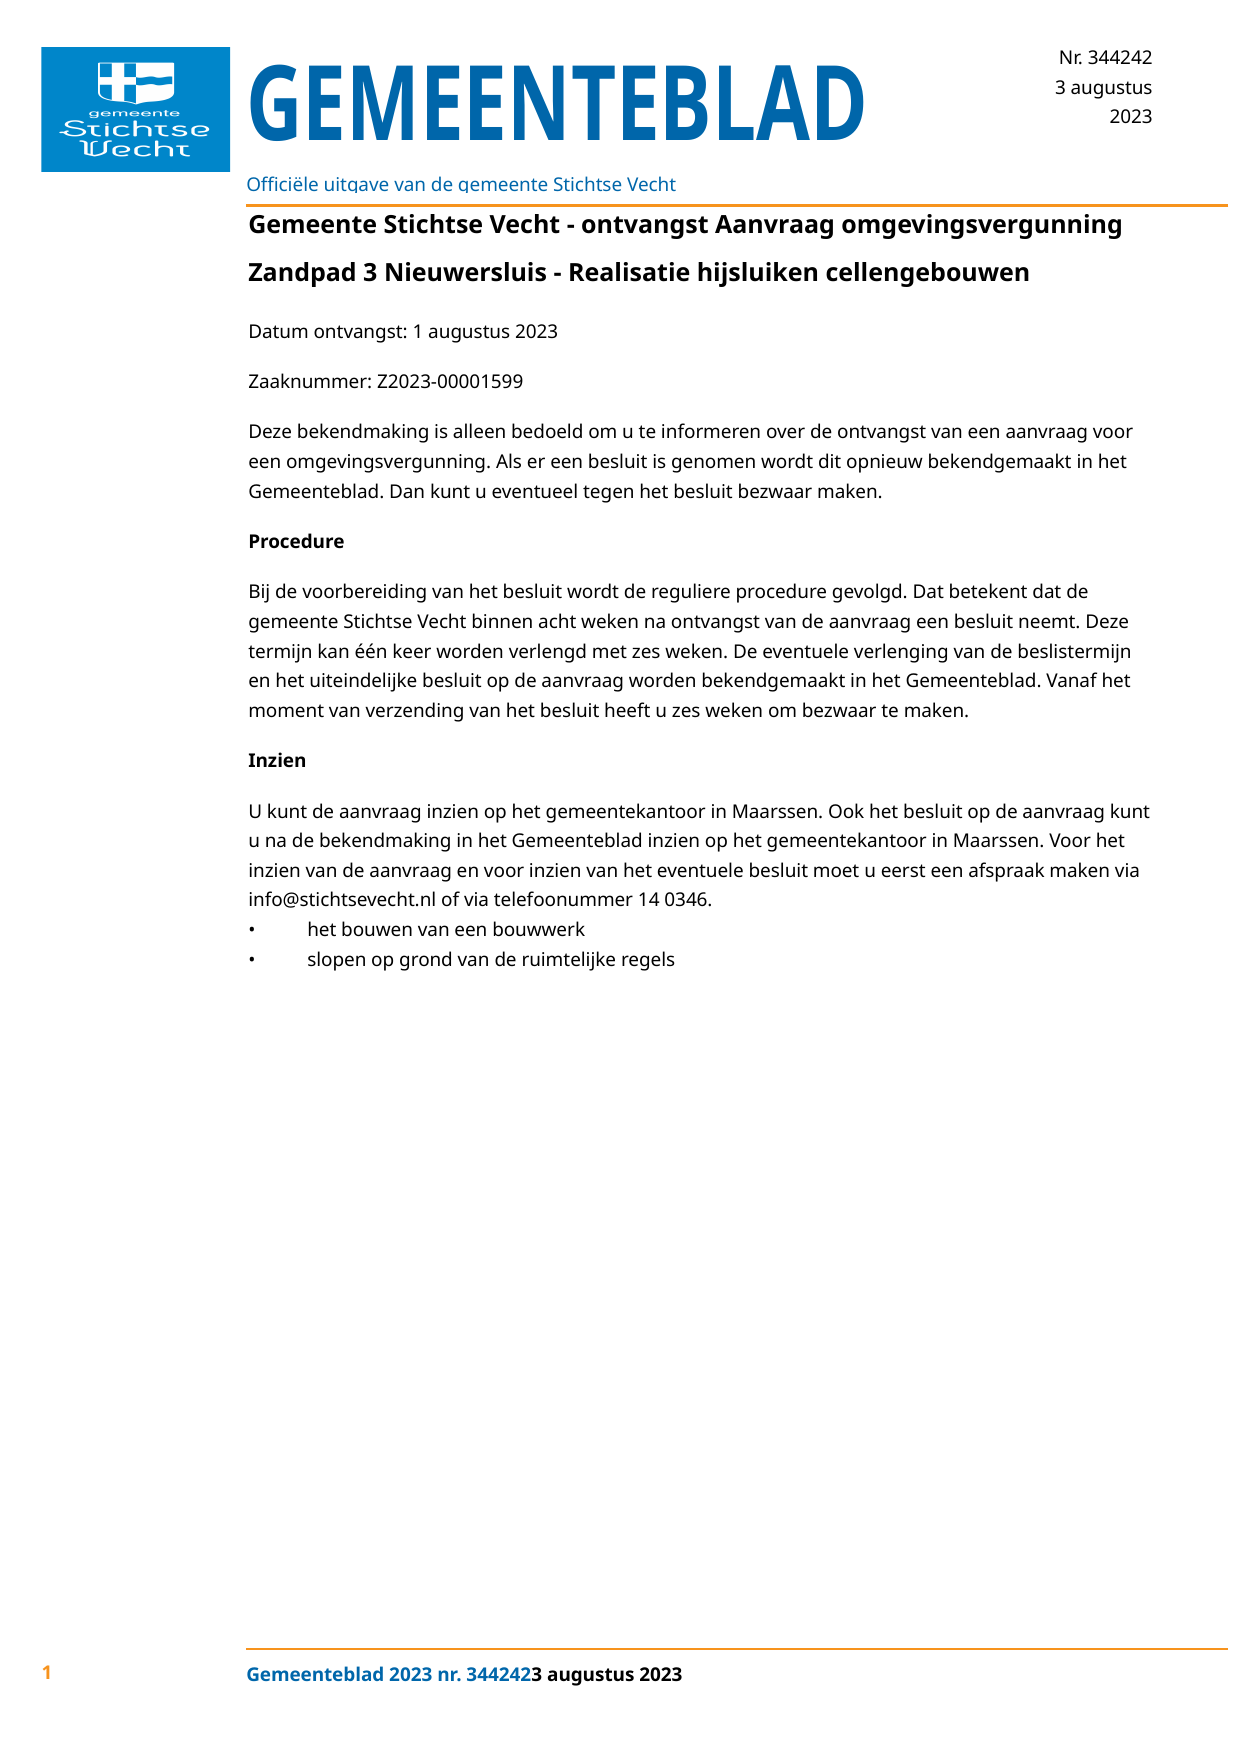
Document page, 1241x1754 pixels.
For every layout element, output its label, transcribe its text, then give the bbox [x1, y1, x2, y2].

text Datum ontvangst: 1 augustus 2023 [248, 318, 1152, 344]
text Zaaknummer: Z2023-00001599 [248, 368, 1152, 394]
list slopen op grond van de ruimtelijke regels [248, 946, 1152, 972]
text Deze bekendmaking is alleen bedoeld om u te informeren over de ontvangst van een aanvraag voor een omgevingsvergunning. Als er een besluit is genomen wordt dit opnieuw bekendgemaakt in het Gemeenteblad. Dan kunt u eventueel tegen het besluit bezwaar maken. [248, 419, 1152, 504]
picture [99, 63, 135, 101]
text Bij de voorbereiding van het besluit wordt de reguliere procedure gevolgd. Dat betekent dat de gemeente Stichtse Vecht binnen acht weken na ontvangst van de aanvraag een besluit neemt. Deze termijn kan één keer worden verlengd met zes weken. De eventuele verlenging van de beslistermijn en het uiteindelijke besluit op de aanvraag worden bekendgemaakt in het Gemeenteblad. Vanaf het moment van verzending van het besluit heeft u zes weken om bezwaar te maken. [248, 579, 1152, 723]
text Inzien [248, 747, 1152, 773]
text Procedure [248, 528, 1152, 554]
picture [137, 63, 174, 103]
text Gemeente Stichtse Vecht - ontvangst Aanvraag omgevingsvergunning Zandpad 3 Nieuwersluis - Realisatie hijsluiken cellengebouwen [248, 207, 1152, 288]
list het bouwen van een bouwwerk [248, 916, 1152, 942]
text U kunt de aanvraag inzien op het gemeentekantoor in Maarssen. Ook het besluit op de aanvraag kunt u na de bekendmaking in het Gemeenteblad inzien op het gemeentekantoor in Maarssen. Voor het inzien van de aanvraag en voor inzien van het eventuele besluit moet u eerst een afspraak maken via info@stichtsevecht.nl of via telefoonummer 14 0346. [248, 798, 1152, 912]
